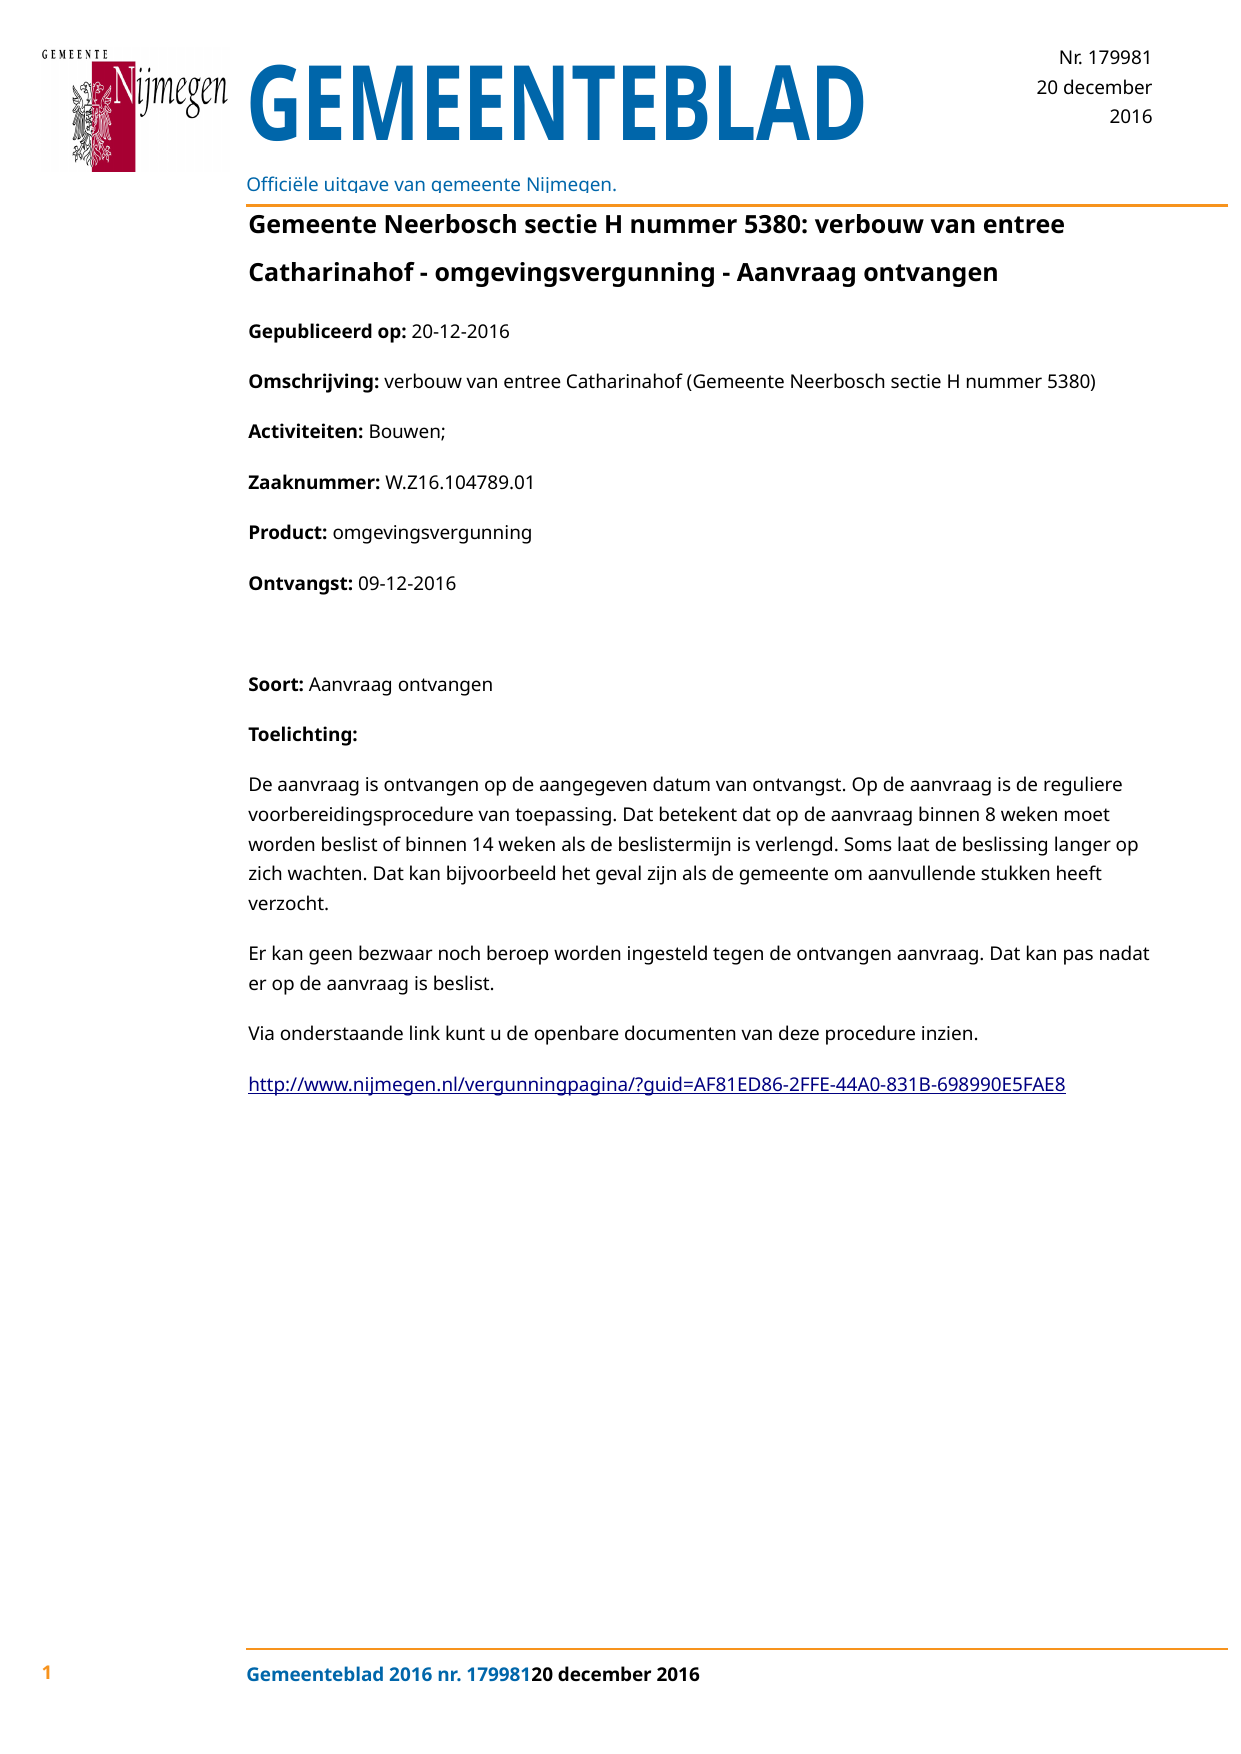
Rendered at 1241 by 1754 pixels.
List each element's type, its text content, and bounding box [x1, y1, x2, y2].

text Activiteiten: Bouwen; [248, 419, 1152, 444]
text Gepubliceerd op: 20-12-2016 [248, 318, 1152, 344]
picture [41, 47, 231, 172]
text http://www.nijmegen.nl/vergunningpagina/?guid=AF81ED86-2FFE-44A0-831B-698990E5FAE8 [248, 1071, 1152, 1097]
text Product: omgevingsvergunning [248, 519, 1152, 545]
text Ontvangst: 09-12-2016 [248, 570, 1152, 596]
text Via onderstaande link kunt u de openbare documenten van deze procedure inzien. [248, 1020, 1152, 1046]
text Soort: Aanvraag ontvangen [248, 671, 1152, 697]
text Er kan geen bezwaar noch beroep worden ingesteld tegen de ontvangen aanvraag. Dat kan pas nadat er op de aanvraag is beslist. [248, 940, 1152, 996]
text Toelichting: [248, 721, 1152, 747]
text De aanvraag is ontvangen op de aangegeven datum van ontvangst. Op de aanvraag is de reguliere voorbereidingsprocedure van toepassing. Dat betekent dat op de aanvraag binnen 8 weken moet worden beslist of binnen 14 weken als de beslistermijn is verlengd. Soms laat de beslissing langer op zich wachten. Dat kan bijvoorbeeld het geval zijn als de gemeente om aanvullende stukken heeft verzocht. [248, 772, 1152, 916]
text Zaaknummer: W.Z16.104789.01 [248, 469, 1152, 495]
text Gemeente Neerbosch sectie H nummer 5380: verbouw van entree Catharinahof - omgevingsvergunning - Aanvraag ontvangen [248, 207, 1152, 288]
text Omschrijving: verbouw van entree Catharinahof (Gemeente Neerbosch sectie H nummer 5380) [248, 368, 1152, 394]
